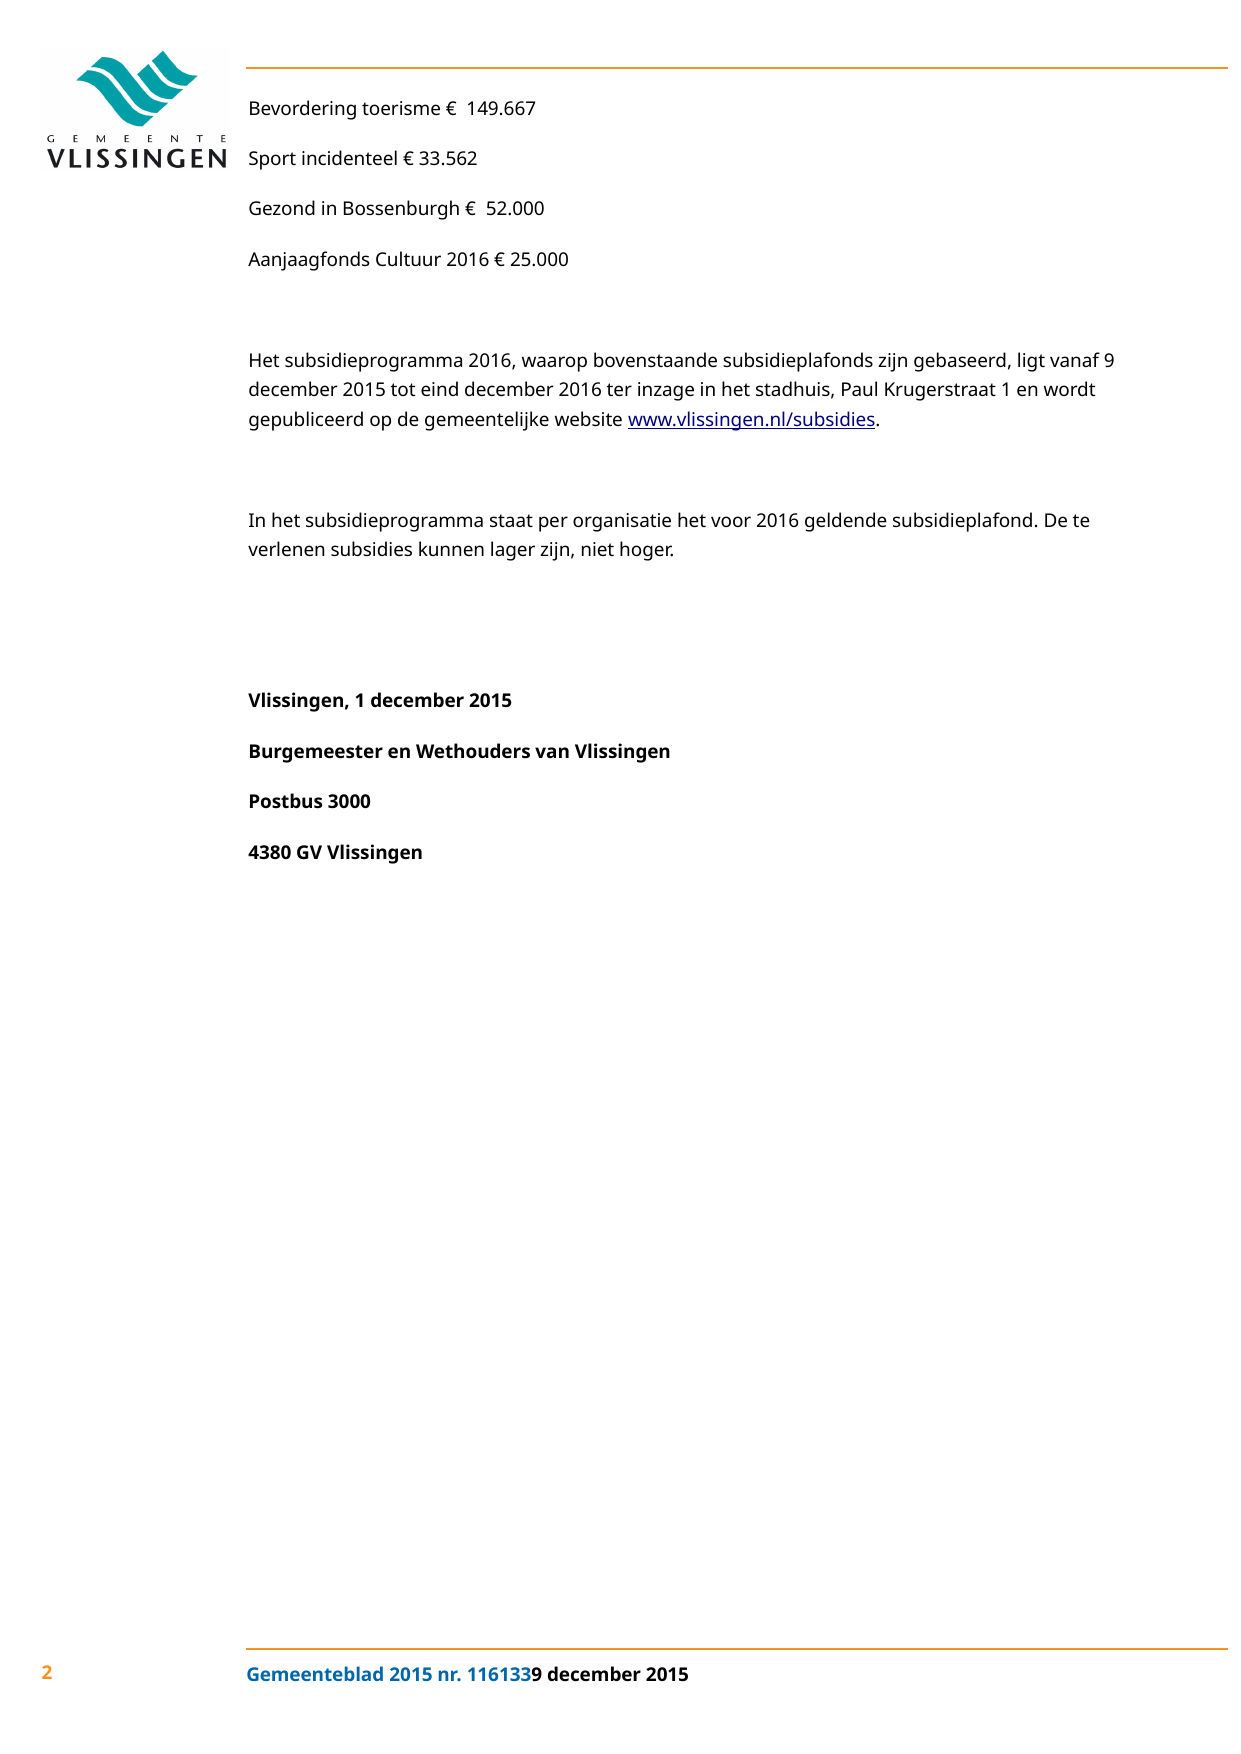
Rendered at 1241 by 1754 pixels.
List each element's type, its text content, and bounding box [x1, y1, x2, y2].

picture [41, 47, 231, 172]
text Sport incidenteel € 33.562 [248, 145, 1152, 171]
text Burgemeester en Wethouders van Vlissingen [248, 738, 1152, 764]
text Gezond in Bossenburgh € 52.000 [248, 196, 1152, 221]
text Aanjaagfonds Cultuur 2016 € 25.000 [248, 246, 1152, 272]
text Bevordering toerisme € 149.667 [248, 95, 1152, 121]
text Vlissingen, 1 december 2015 [248, 688, 1152, 713]
text Postbus 3000 [248, 788, 1152, 814]
text 4380 GV Vlissingen [248, 839, 1152, 865]
text Het subsidieprogramma 2016, waarop bovenstaande subsidieplafonds zijn gebaseerd, ligt vanaf 9 december 2015 tot eind december 2016 ter inzage in het stadhuis, Paul Krugerstraat 1 en wordt gepubliceerd op de gemeentelijke website www.vlissingen.nl/subsidies. [248, 347, 1152, 432]
text In het subsidieprogramma staat per organisatie het voor 2016 geldende subsidieplafond. De te verlenen subsidies kunnen lager zijn, niet hoger. [248, 507, 1152, 562]
